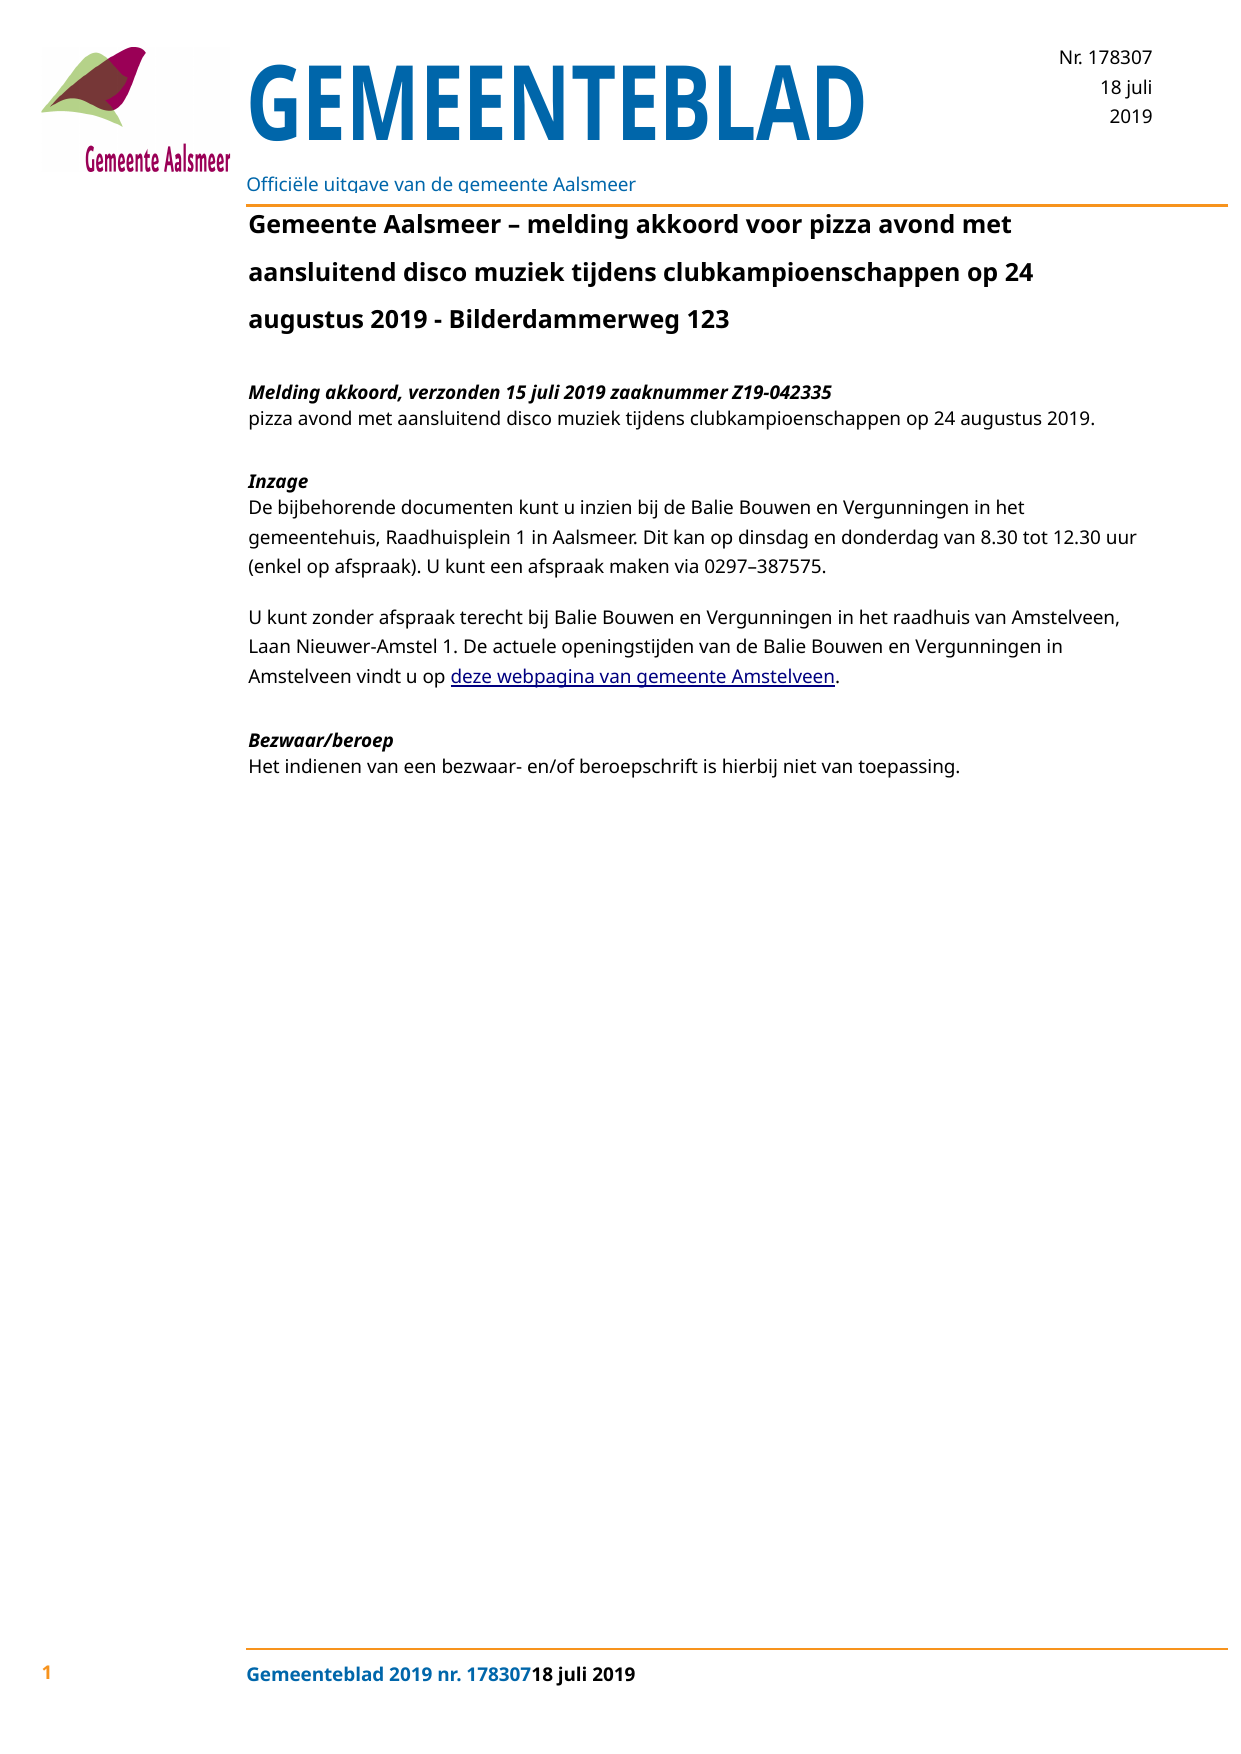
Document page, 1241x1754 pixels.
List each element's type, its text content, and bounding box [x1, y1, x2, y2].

text U kunt zonder afspraak terecht bij Balie Bouwen en Vergunningen in het raadhuis van Amstelveen, Laan Nieuwer-Amstel 1. De actuele openingstijden van de Balie Bouwen en Vergunningen in Amstelveen vindt u op deze webpagina van gemeente Amstelveen. [248, 604, 1152, 689]
picture [41, 47, 231, 172]
text Bezwaar/beroep [248, 727, 1152, 753]
text Het indienen van een bezwaar- en/of beroepschrift is hierbij niet van toepassing. [248, 753, 1152, 779]
text Gemeente Aalsmeer – melding akkoord voor pizza avond met aansluitend disco muziek tijdens clubkampioenschappen op 24 augustus 2019 - Bilderdammerweg 123 [248, 207, 1152, 336]
text Inzage [248, 469, 1152, 494]
text De bijbehorende documenten kunt u inzien bij de Balie Bouwen en Vergunningen in het gemeentehuis, Raadhuisplein 1 in Aalsmeer. Dit kan op dinsdag en donderdag van 8.30 tot 12.30 uur (enkel op afspraak). U kunt een afspraak maken via 0297–387575. [248, 494, 1152, 579]
text pizza avond met aansluitend disco muziek tijdens clubkampioenschappen op 24 augustus 2019. [248, 405, 1152, 431]
text Melding akkoord, verzonden 15 juli 2019 zaaknummer Z19-042335 [248, 379, 1152, 405]
